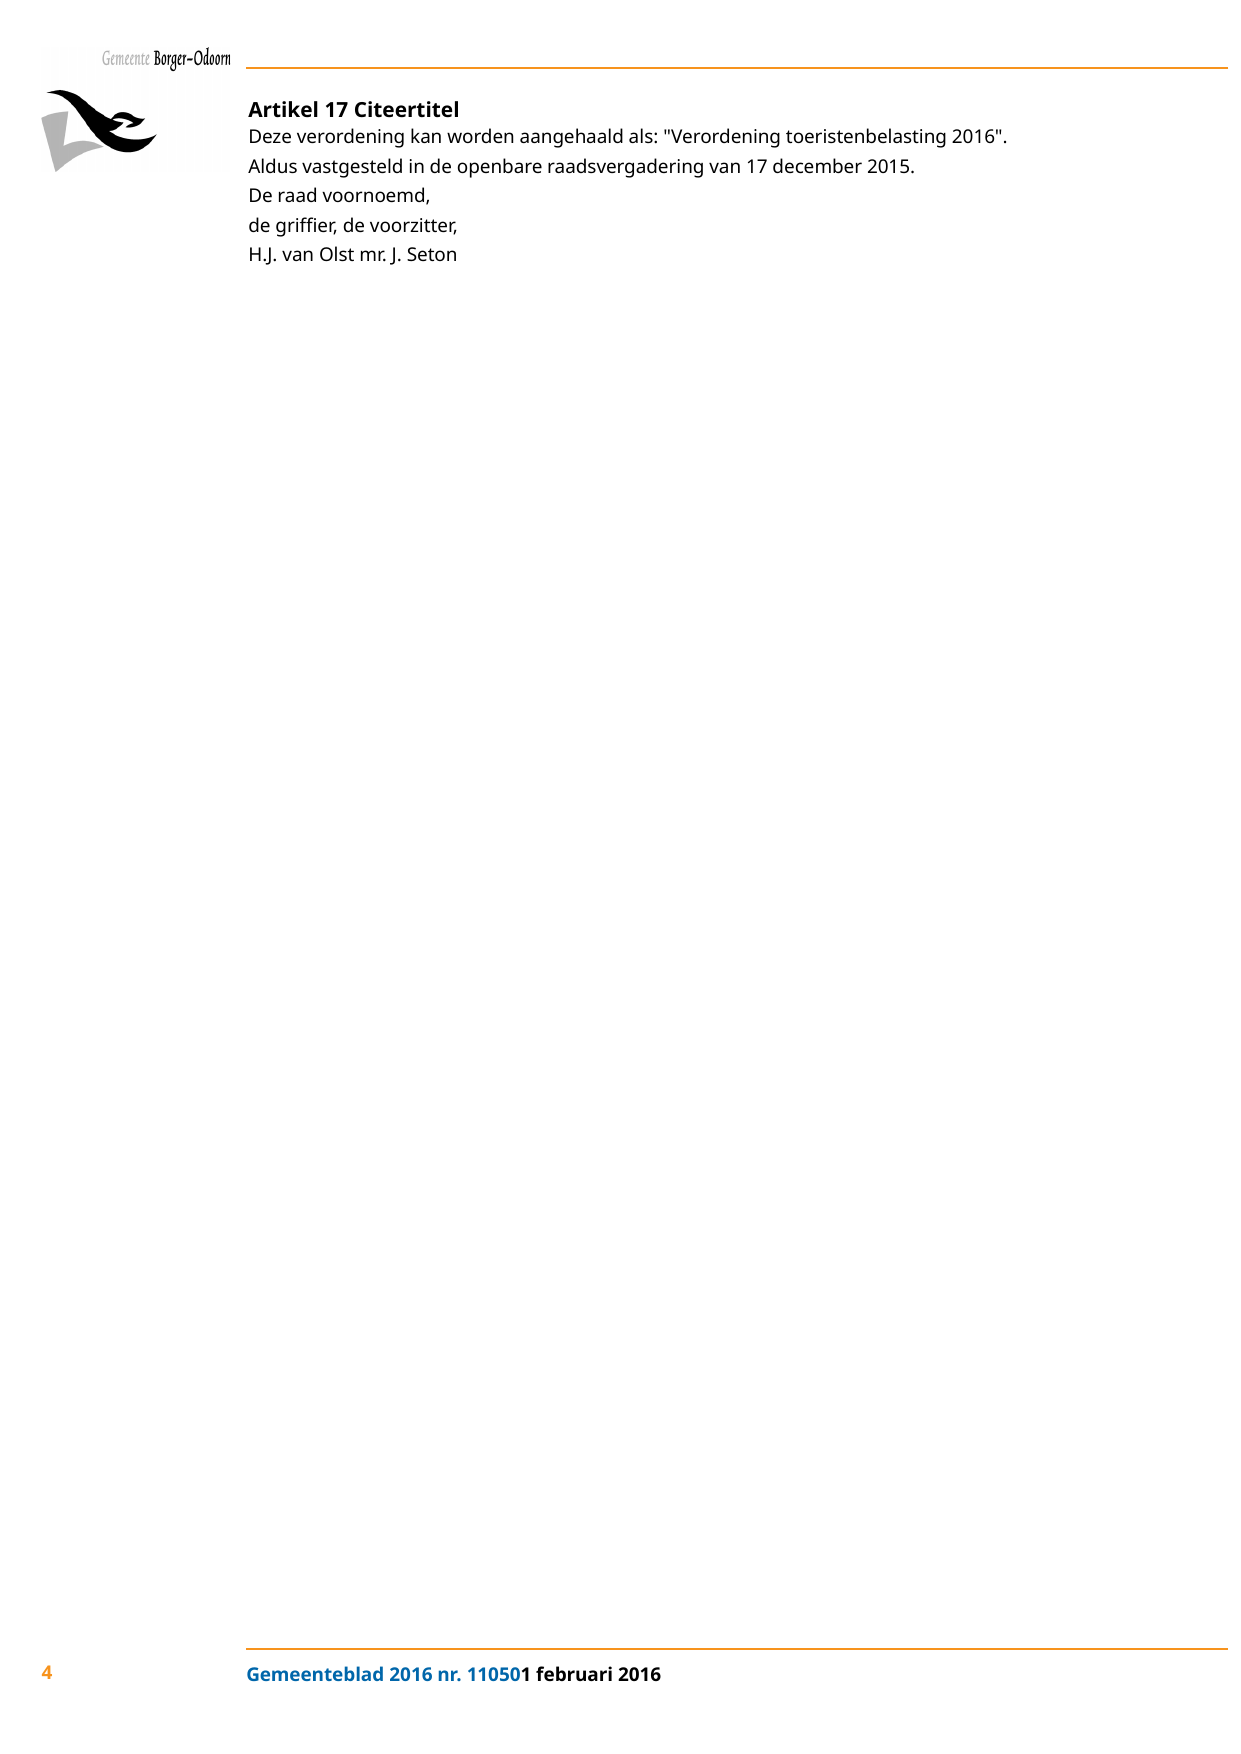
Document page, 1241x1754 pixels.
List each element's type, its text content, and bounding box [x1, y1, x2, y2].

text H.J. van Olst mr. J. Seton [248, 242, 1152, 267]
text de griffier, de voorzitter, [248, 212, 1152, 238]
text Artikel 17 Citeertitel [248, 95, 1152, 123]
text Aldus vastgesteld in de openbare raadsvergadering van 17 december 2015. [248, 153, 1152, 178]
text De raad voornoemd, [248, 182, 1152, 208]
picture [41, 47, 231, 172]
text Deze verordening kan worden aangehaald als: "Verordening toeristenbelasting 2016". [248, 123, 1152, 149]
